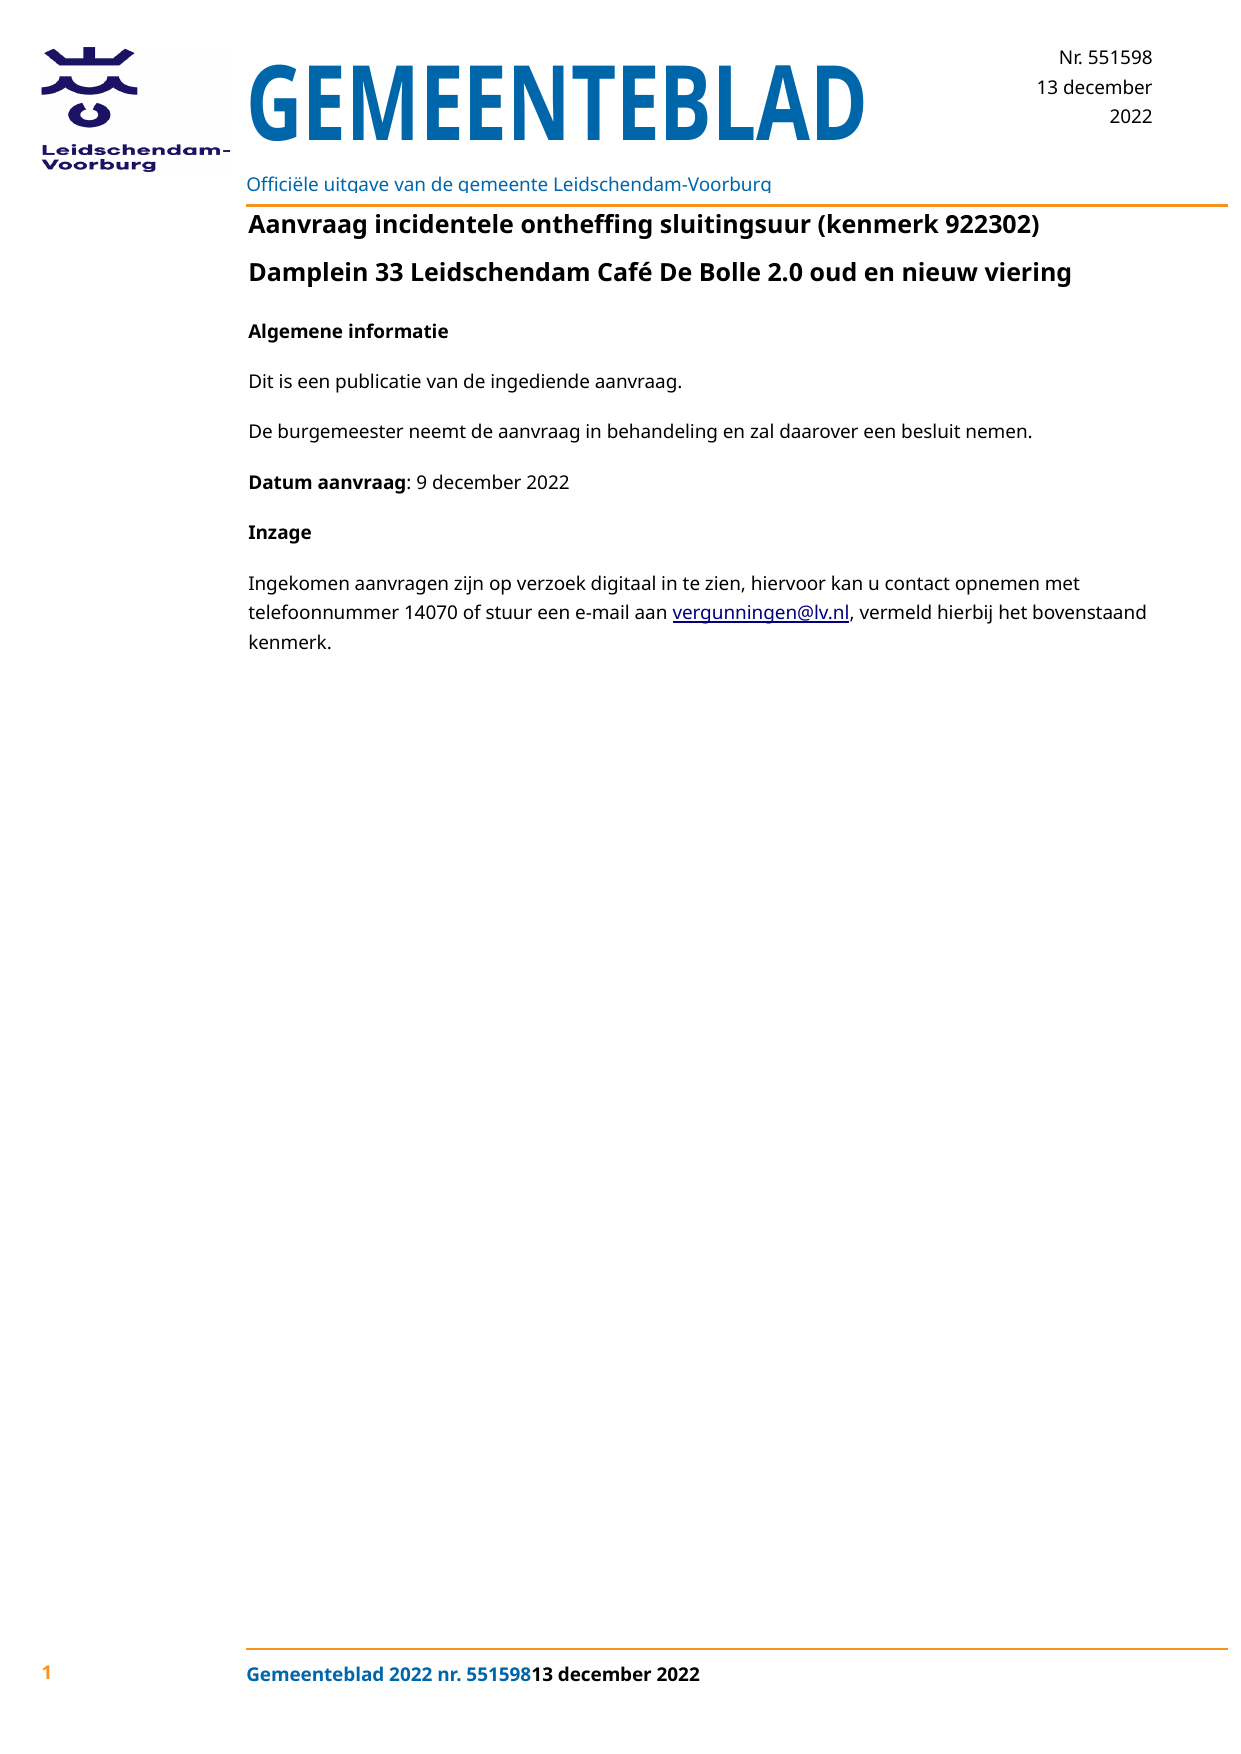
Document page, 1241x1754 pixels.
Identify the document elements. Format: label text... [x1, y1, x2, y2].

text Inzage [248, 519, 1152, 545]
text De burgemeester neemt de aanvraag in behandeling en zal daarover een besluit nemen. [248, 419, 1152, 444]
picture [41, 47, 231, 172]
text Ingekomen aanvragen zijn op verzoek digitaal in te zien, hiervoor kan u contact opnemen met telefoonnummer 14070 of stuur een e-mail aan vergunningen@lv.nl, vermeld hierbij het bovenstaand kenmerk. [248, 570, 1152, 655]
text Dit is een publicatie van de ingediende aanvraag. [248, 368, 1152, 394]
text Datum aanvraag: 9 december 2022 [248, 469, 1152, 495]
text Algemene informatie [248, 318, 1152, 344]
text Aanvraag incidentele ontheffing sluitingsuur (kenmerk 922302) Damplein 33 Leidschendam Café De Bolle 2.0 oud en nieuw viering [248, 207, 1152, 288]
